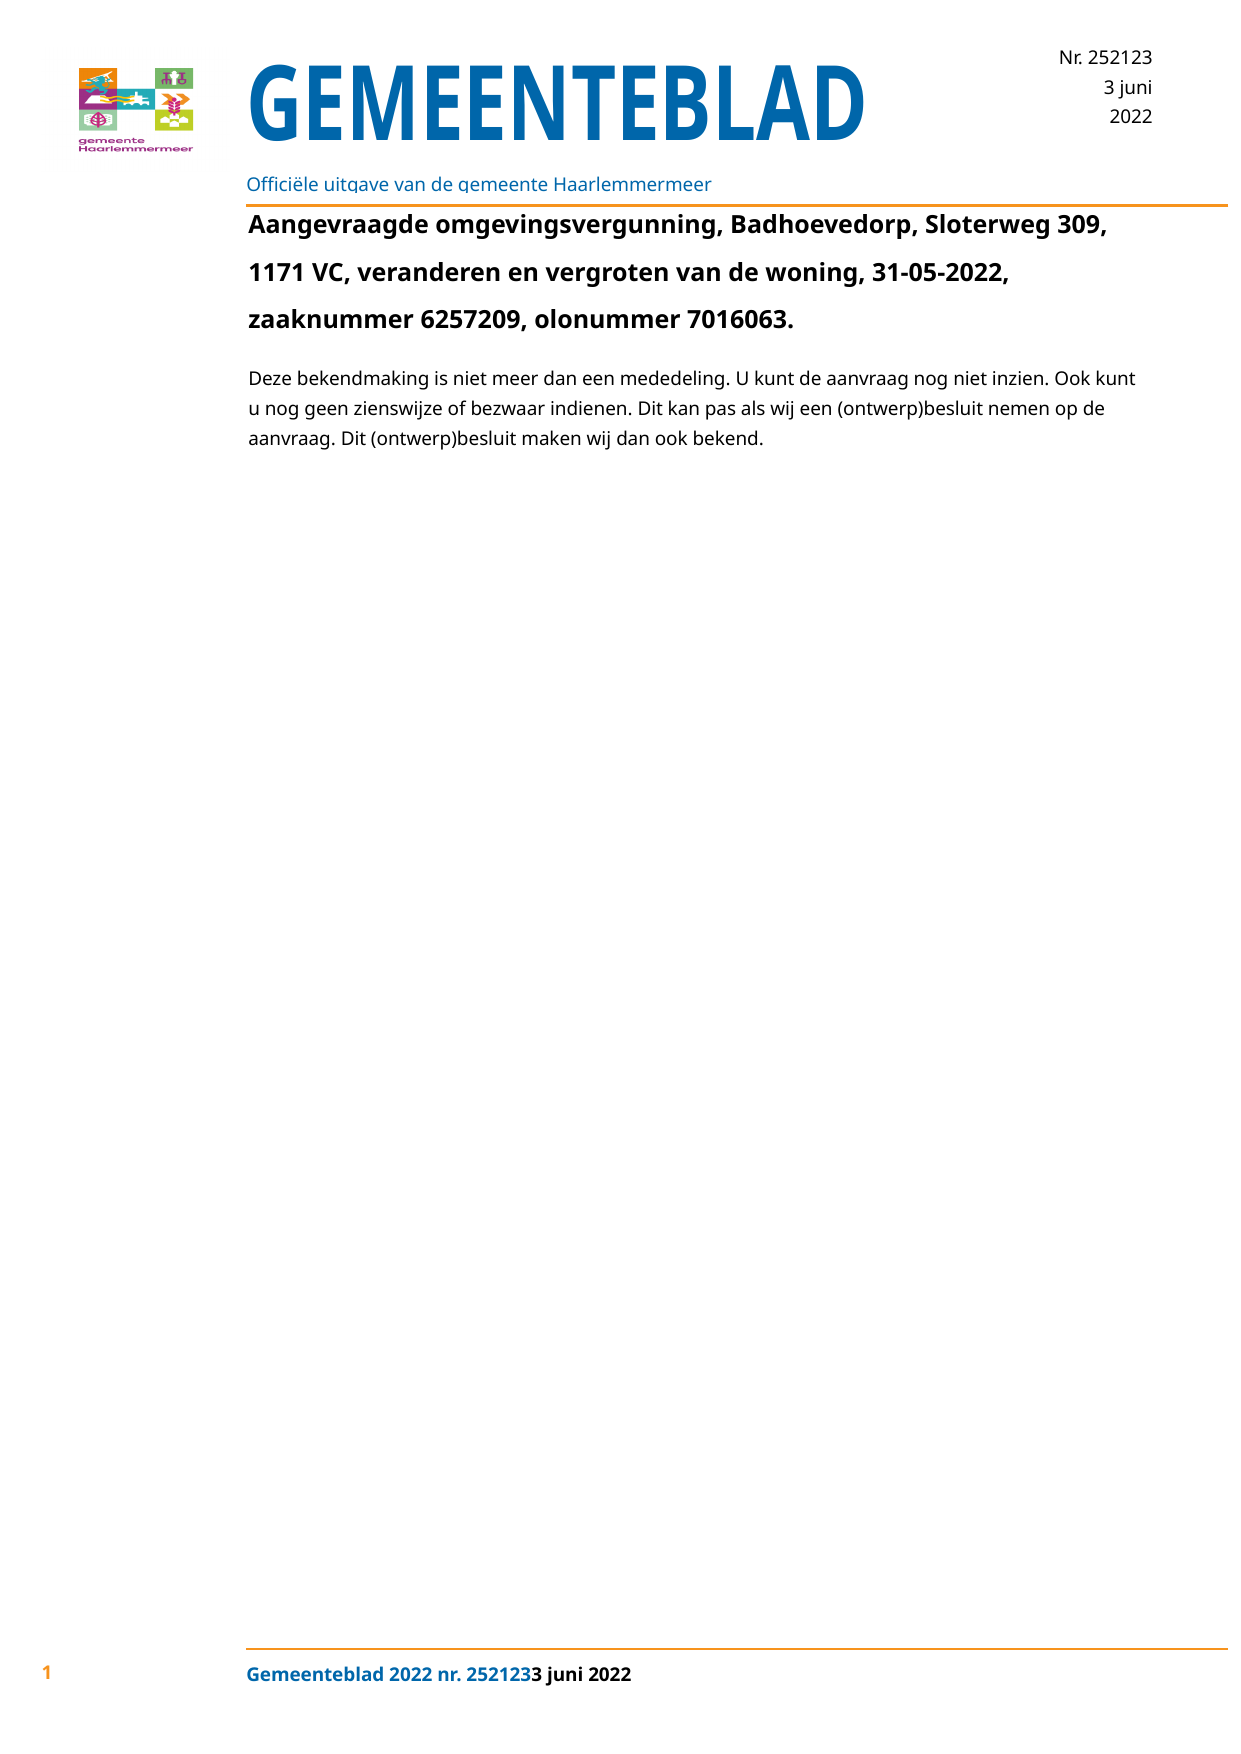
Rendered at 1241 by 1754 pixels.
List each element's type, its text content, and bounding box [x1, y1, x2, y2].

text Aangevraagde omgevingsvergunning, Badhoevedorp, Sloterweg 309, 1171 VC, veranderen en vergroten van de woning, 31-05-2022, zaaknummer 6257209, olonummer 7016063. [248, 207, 1152, 336]
text Deze bekendmaking is niet meer dan een mededeling. U kunt de aanvraag nog niet inzien. Ook kunt u nog geen zienswijze of bezwaar indienen. Dit kan pas als wij een (ontwerp)besluit nemen op de aanvraag. Dit (ontwerp)besluit maken wij dan ook bekend. [248, 366, 1152, 450]
picture [41, 47, 231, 172]
